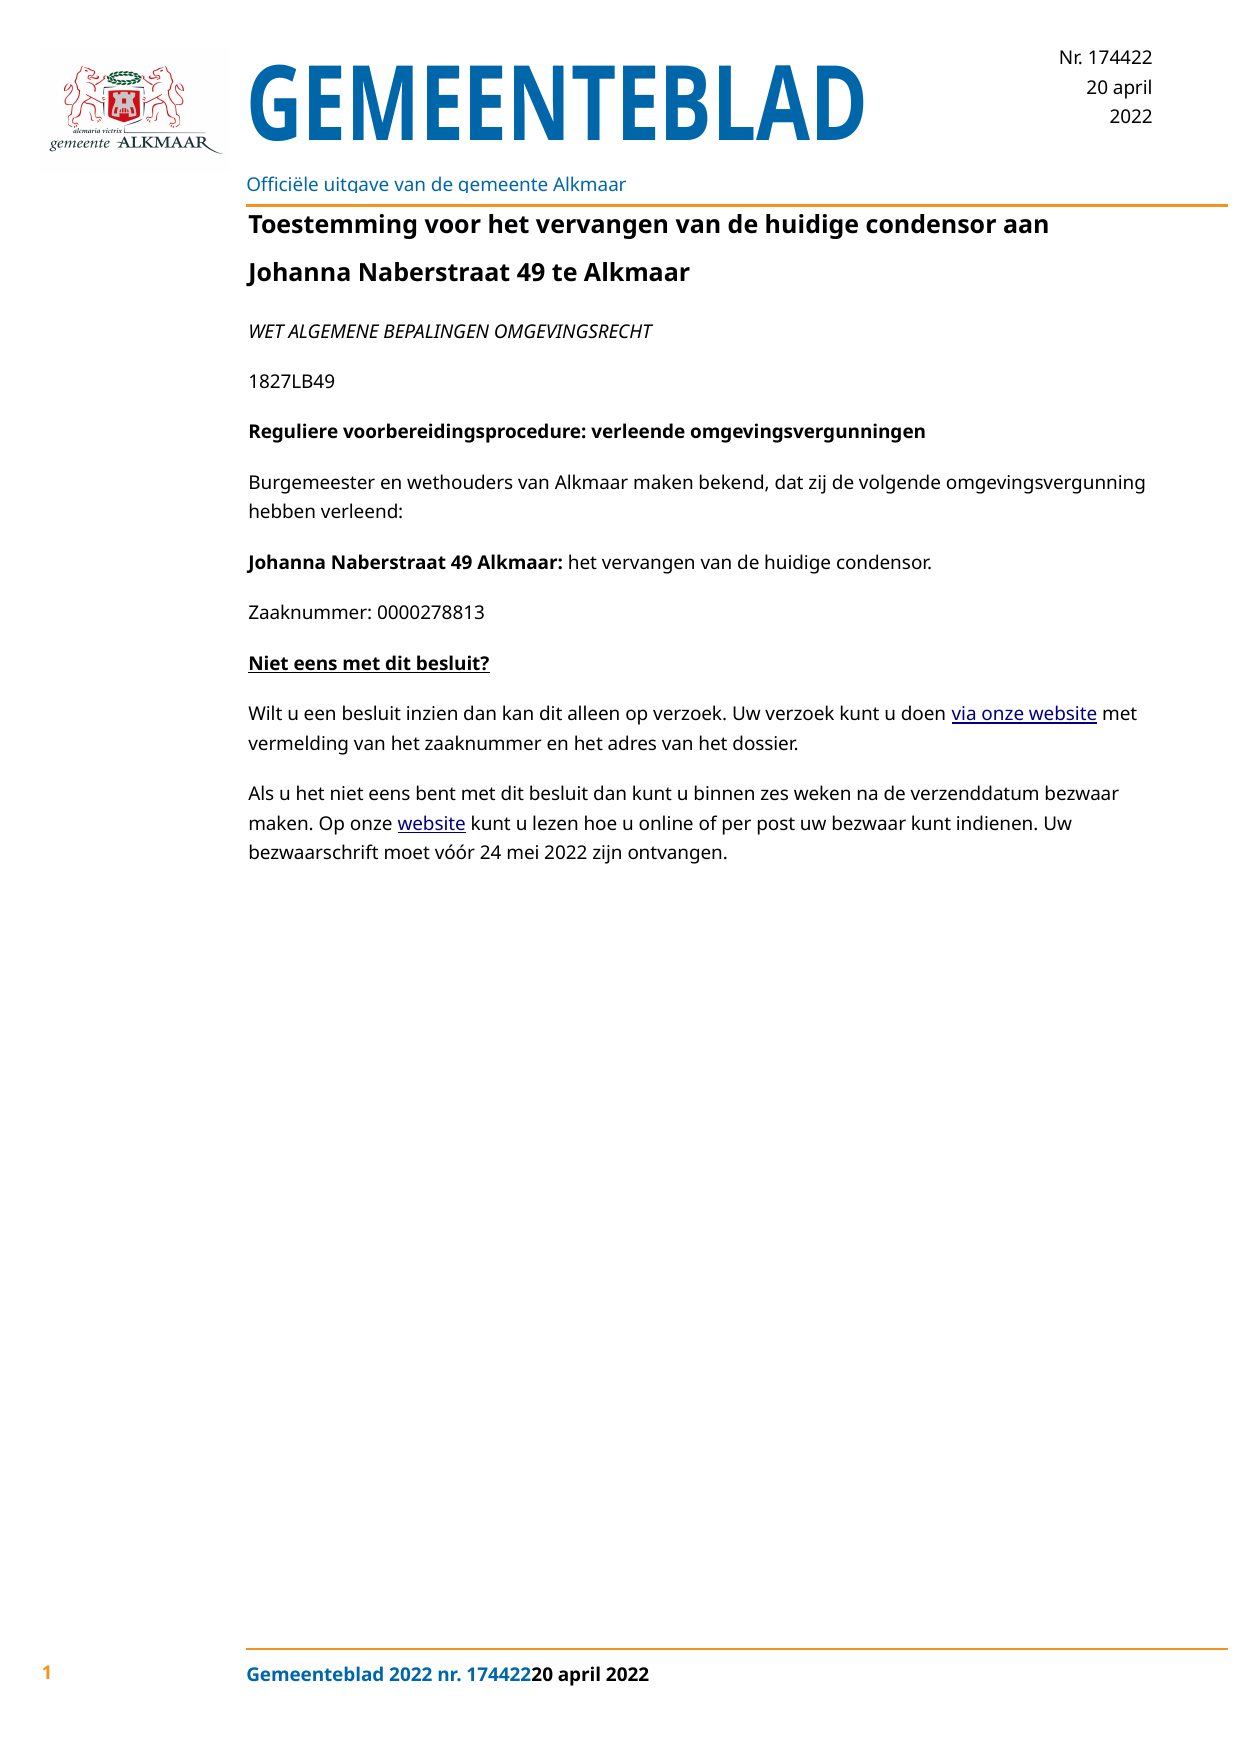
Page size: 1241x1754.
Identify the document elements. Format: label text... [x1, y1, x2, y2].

text Burgemeester en wethouders van Alkmaar maken bekend, dat zij de volgende omgevingsvergunning hebben verleend: [248, 469, 1152, 524]
text Als u het niet eens bent met dit besluit dan kunt u binnen zes weken na de verzenddatum bezwaar maken. Op onze website kunt u lezen hoe u online of per post uw bezwaar kunt indienen. Uw bezwaarschrift moet vóór 24 mei 2022 zijn ontvangen. [248, 780, 1152, 865]
text Niet eens met dit besluit? [248, 650, 1152, 676]
picture [41, 47, 231, 172]
text WET ALGEMENE BEPALINGEN OMGEVINGSRECHT [248, 318, 1152, 344]
text Toestemming voor het vervangen van de huidige condensor aan Johanna Naberstraat 49 te Alkmaar [248, 207, 1152, 288]
text 1827LB49 [248, 368, 1152, 394]
text Wilt u een besluit inzien dan kan dit alleen op verzoek. Uw verzoek kunt u doen via onze website met vermelding van het zaaknummer en het adres van het dossier. [248, 700, 1152, 756]
text Reguliere voorbereidingsprocedure: verleende omgevingsvergunningen [248, 419, 1152, 444]
text Zaaknummer: 0000278813 [248, 599, 1152, 625]
text Johanna Naberstraat 49 Alkmaar: het vervangen van de huidige condensor. [248, 549, 1152, 575]
